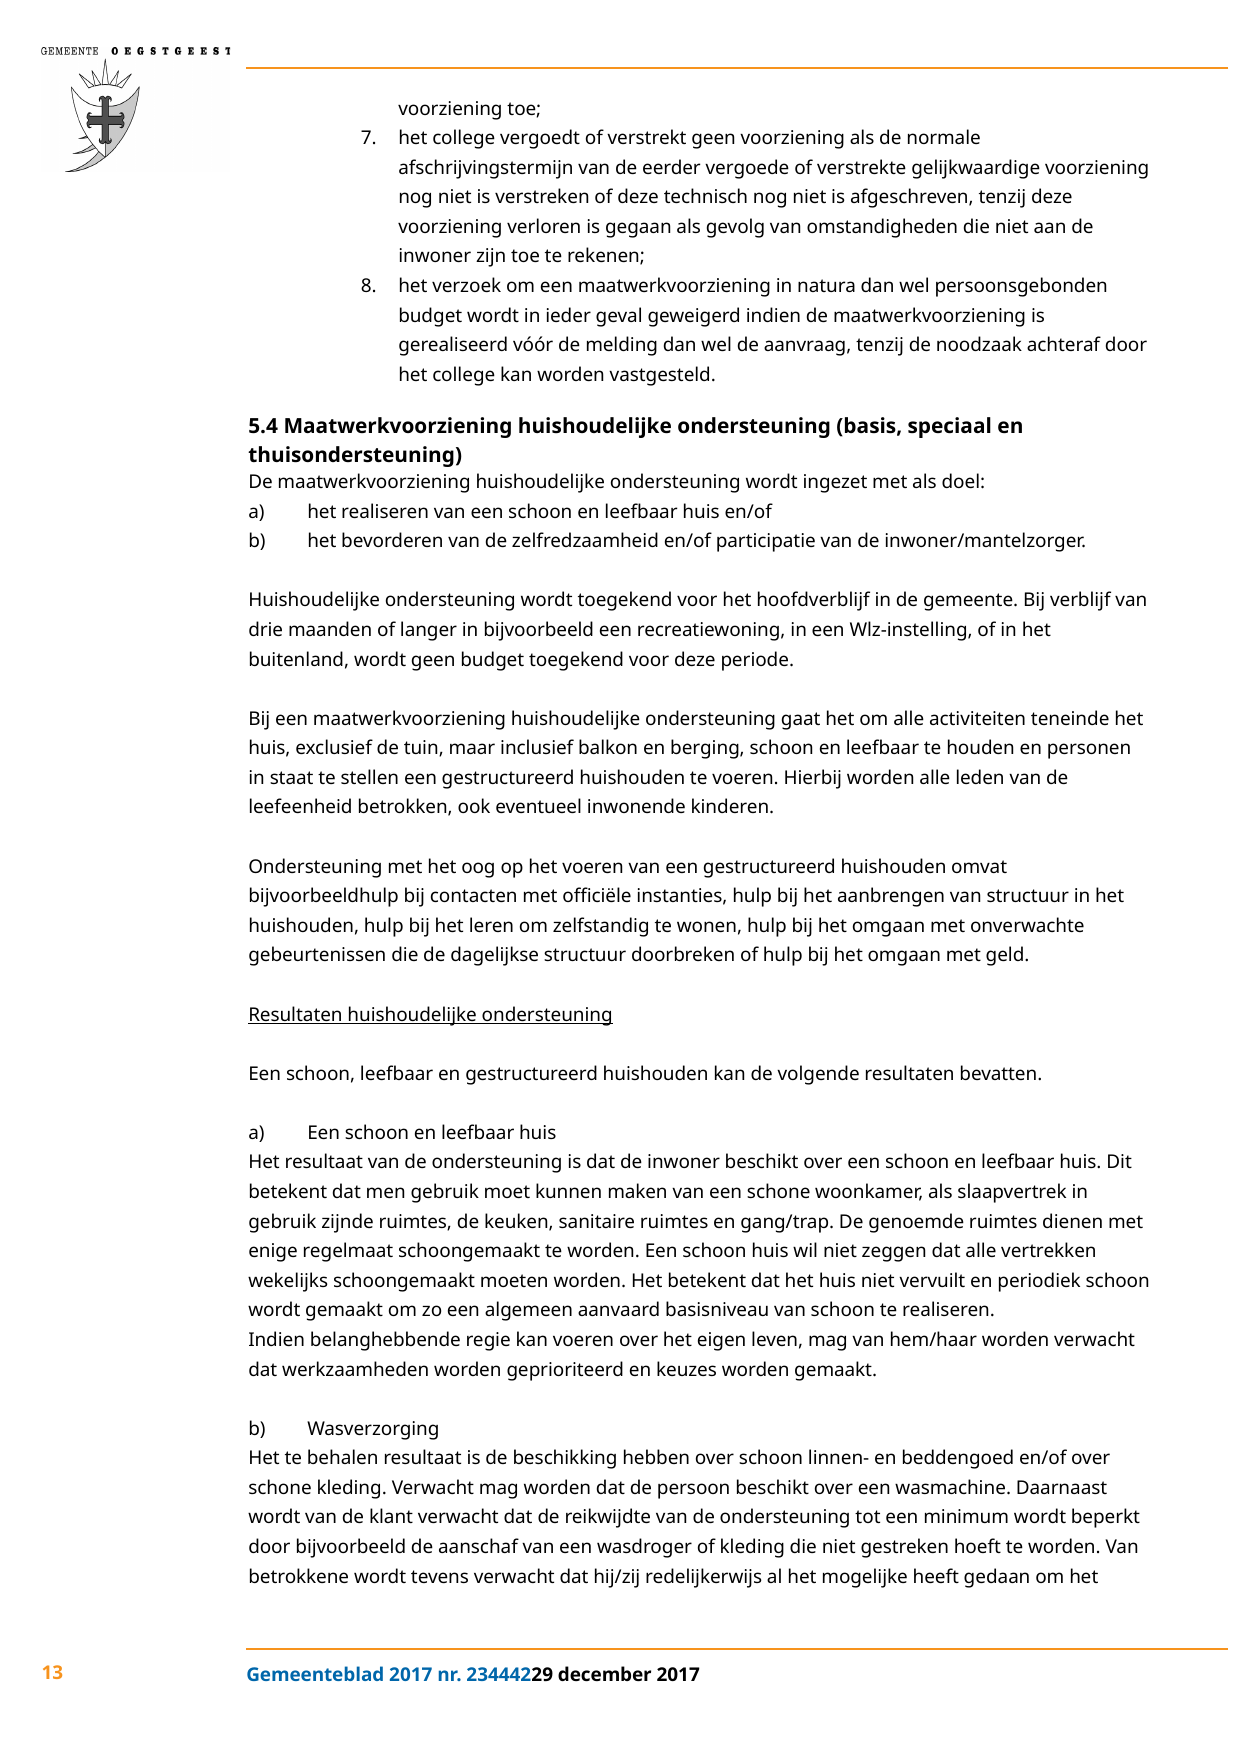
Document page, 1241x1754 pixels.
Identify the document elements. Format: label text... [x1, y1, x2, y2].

text Het te behalen resultaat is de beschikking hebben over schoon linnen- en beddengoed en/of over schone kleding. Verwacht mag worden dat de persoon beschikt over een wasmachine. Daarnaast wordt van de klant verwacht dat de reikwijdte van de ondersteuning tot een minimum wordt beperkt door bijvoorbeeld de aanschaf van een wasdroger of kleding die niet gestreken hoeft te worden. Van betrokkene wordt tevens verwacht dat hij/zij redelijkerwijs al het mogelijke heeft gedaan om het [248, 1444, 1152, 1589]
text Indien belanghebbende regie kan voeren over het eigen leven, mag van hem/haar worden verwacht dat werkzaamheden worden geprioriteerd en keuzes worden gemaakt. [248, 1326, 1152, 1382]
text Huishoudelijke ondersteuning wordt toegekend voor het hoofdverblijf in de gemeente. Bij verblijf van drie maanden of langer in bijvoorbeeld een recreatiewoning, in een Wlz-instelling, of in het buitenland, wordt geen budget toegekend voor deze periode. [248, 587, 1152, 672]
list het college vergoedt of verstrekt geen voorziening als de normale afschrijvingstermijn van de eerder vergoede of verstrekte gelijkwaardige voorziening nog niet is verstreken of deze technisch nog niet is afgeschreven, tenzij deze voorziening verloren is gegaan als gevolg van omstandigheden die niet aan de inwoner zijn toe te rekenen; [361, 124, 1152, 268]
text Ondersteuning met het oog op het voeren van een gestructureerd huishouden omvat bijvoorbeeldhulp bij contacten met officiële instanties, hulp bij het aanbrengen van structuur in het huishouden, hulp bij het leren om zelfstandig te wonen, hulp bij het omgaan met onverwachte gebeurtenissen die de dagelijkse structuur doorbreken of hulp bij het omgaan met geld. [248, 853, 1152, 967]
list het verzoek om een maatwerkvoorziening in natura dan wel persoonsgebonden budget wordt in ieder geval geweigerd indien de maatwerkvoorziening is gerealiseerd vóór de melding dan wel de aanvraag, tenzij de noodzaak achteraf door het college kan worden vastgesteld. [361, 272, 1152, 387]
text Resultaten huishoudelijke ondersteuning [248, 1001, 1152, 1027]
text Bij een maatwerkvoorziening huishoudelijke ondersteuning gaat het om alle activiteiten teneinde het huis, exclusief de tuin, maar inclusief balkon en berging, schoon en leefbaar te houden en personen in staat te stellen een gestructureerd huishouden te voeren. Hierbij worden alle leden van de leefeenheid betrokken, ook eventueel inwonende kinderen. [248, 705, 1152, 819]
list het bevorderen van de zelfredzaamheid en/of participatie van de inwoner/mantelzorger. [248, 527, 1152, 553]
text Een schoon, leefbaar en gestructureerd huishouden kan de volgende resultaten bevatten. [248, 1060, 1152, 1086]
list Wasverzorging [248, 1415, 1152, 1441]
list voorziening toe; [361, 95, 1152, 121]
text De maatwerkvoorziening huishoudelijke ondersteuning wordt ingezet met als doel: [248, 468, 1152, 494]
text 5.4 Maatwerkvoorziening huishoudelijke ondersteuning (basis, speciaal en thuisondersteuning) [248, 411, 1152, 468]
picture [41, 47, 231, 172]
list het realiseren van een schoon en leefbaar huis en/of [248, 498, 1152, 524]
text Het resultaat van de ondersteuning is dat de inwoner beschikt over een schoon en leefbaar huis. Dit betekent dat men gebruik moet kunnen maken van een schone woonkamer, als slaapvertrek in gebruik zijnde ruimtes, de keuken, sanitaire ruimtes en gang/trap. De genoemde ruimtes dienen met enige regelmaat schoongemaakt te worden. Een schoon huis wil niet zeggen dat alle vertrekken wekelijks schoongemaakt moeten worden. Het betekent dat het huis niet vervuilt en periodiek schoon wordt gemaakt om zo een algemeen aanvaard basisniveau van schoon te realiseren. [248, 1149, 1152, 1322]
list Een schoon en leefbaar huis [248, 1119, 1152, 1145]
